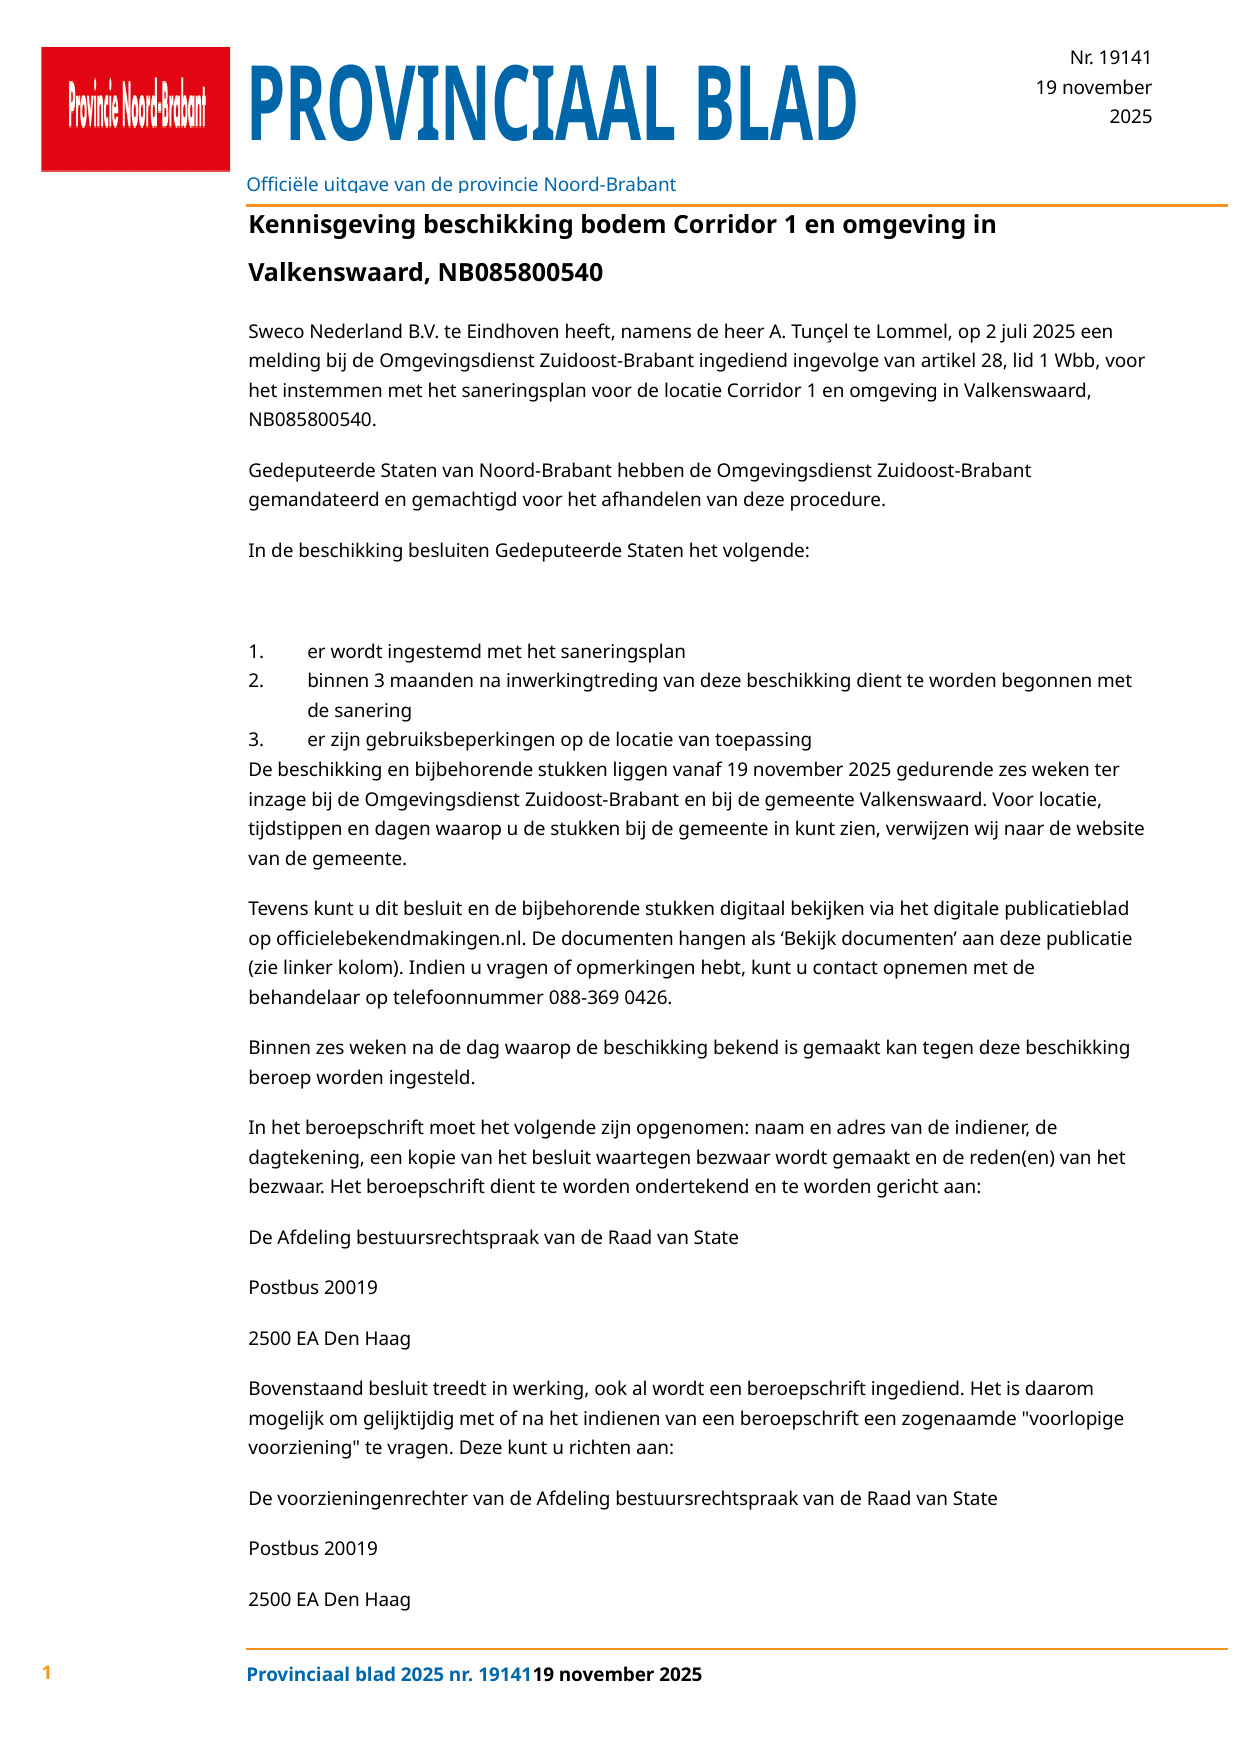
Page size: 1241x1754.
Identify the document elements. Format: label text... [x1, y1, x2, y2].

text 2500 EA Den Haag [248, 1586, 1152, 1612]
text Postbus 20019 [248, 1274, 1152, 1300]
list er wordt ingestemd met het saneringsplan [248, 638, 1152, 664]
picture [41, 47, 231, 172]
text De beschikking en bijbehorende stukken liggen vanaf 19 november 2025 gedurende zes weken ter inzage bij de Omgevingsdienst Zuidoost-Brabant en bij de gemeente Valkenswaard. Voor locatie, tijdstippen en dagen waarop u de stukken bij de gemeente in kunt zien, verwijzen wij naar de website van de gemeente. [248, 756, 1152, 871]
text De voorzieningenrechter van de Afdeling bestuursrechtspraak van de Raad van State [248, 1485, 1152, 1511]
text De Afdeling bestuursrechtspraak van de Raad van State [248, 1224, 1152, 1250]
text Bovenstaand besluit treedt in werking, ook al wordt een beroepschrift ingediend. Het is daarom mogelijk om gelijktijdig met of na het indienen van een beroepschrift een zogenaamde "voorlopige voorziening" te vragen. Deze kunt u richten aan: [248, 1375, 1152, 1460]
text 2500 EA Den Haag [248, 1325, 1152, 1351]
text Binnen zes weken na de dag waarop de beschikking bekend is gemaakt kan tegen deze beschikking beroep worden ingesteld. [248, 1034, 1152, 1090]
text In de beschikking besluiten Gedeputeerde Staten het volgende: [248, 537, 1152, 563]
text Sweco Nederland B.V. te Eindhoven heeft, namens de heer A. Tunçel te Lommel, op 2 juli 2025 een melding bij de Omgevingsdienst Zuidoost-Brabant ingediend ingevolge van artikel 28, lid 1 Wbb, voor het instemmen met het saneringsplan voor de locatie Corridor 1 en omgeving in Valkenswaard, NB085800540. [248, 318, 1152, 432]
text Tevens kunt u dit besluit en de bijbehorende stukken digitaal bekijken via het digitale publicatieblad op officielebekendmakingen.nl. De documenten hangen als ‘Bekijk documenten’ aan deze publicatie (zie linker kolom). Indien u vragen of opmerkingen hebt, kunt u contact opnemen met de behandelaar op telefoonnummer 088-369 0426. [248, 895, 1152, 1010]
text Kennisgeving beschikking bodem Corridor 1 en omgeving in Valkenswaard, NB085800540 [248, 207, 1152, 288]
text In het beroepschrift moet het volgende zijn opgenomen: naam en adres van de indiener, de dagtekening, een kopie van het besluit waartegen bezwaar wordt gemaakt en de reden(en) van het bezwaar. Het beroepschrift dient te worden ondertekend en te worden gericht aan: [248, 1114, 1152, 1199]
text Postbus 20019 [248, 1535, 1152, 1561]
list er zijn gebruiksbeperkingen op de locatie van toepassing [248, 727, 1152, 752]
text Gedeputeerde Staten van Noord-Brabant hebben de Omgevingsdienst Zuidoost-Brabant gemandateerd en gemachtigd voor het afhandelen van deze procedure. [248, 457, 1152, 512]
list binnen 3 maanden na inwerkingtreding van deze beschikking dient te worden begonnen met de sanering [248, 667, 1152, 723]
